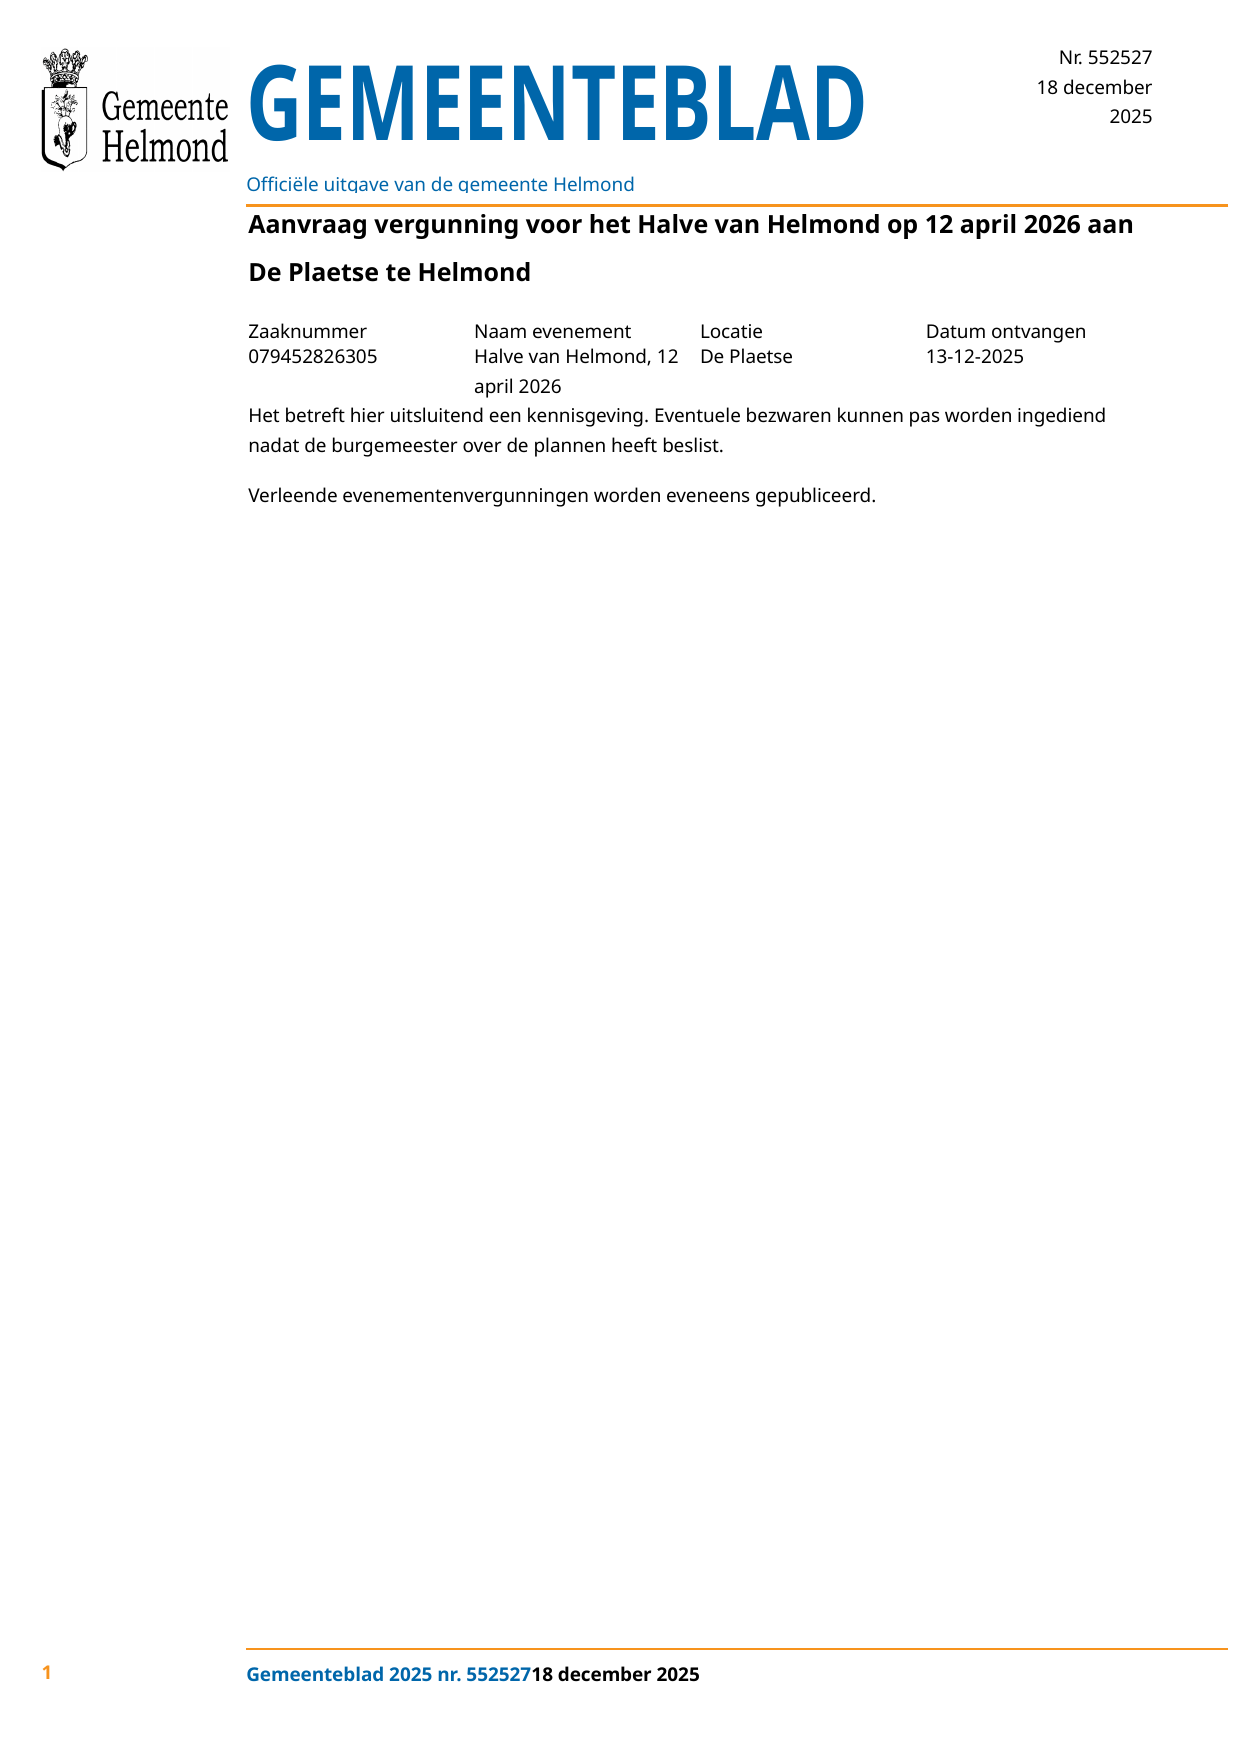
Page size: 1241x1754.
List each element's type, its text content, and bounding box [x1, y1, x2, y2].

table_header Datum ontvangen [926, 318, 1152, 344]
text Verleende evenementenvergunningen worden eveneens gepubliceerd. [248, 482, 1152, 508]
table_cell 13-12-2025 [926, 344, 1152, 399]
table_header Naam evenement [474, 318, 700, 344]
table_cell Halve van Helmond, 12 april 2026 [474, 344, 700, 399]
text Aanvraag vergunning voor het Halve van Helmond op 12 april 2026 aan De Plaetse te Helmond [248, 207, 1152, 288]
picture [41, 47, 231, 172]
text Het betreft hier uitsluitend een kennisgeving. Eventuele bezwaren kunnen pas worden ingediend nadat de burgemeester over de plannen heeft beslist. [248, 402, 1152, 458]
table_cell 079452826305 [248, 344, 474, 399]
table_header Zaaknummer [248, 318, 474, 344]
table_cell De Plaetse [700, 344, 926, 399]
table_header Locatie [700, 318, 926, 344]
